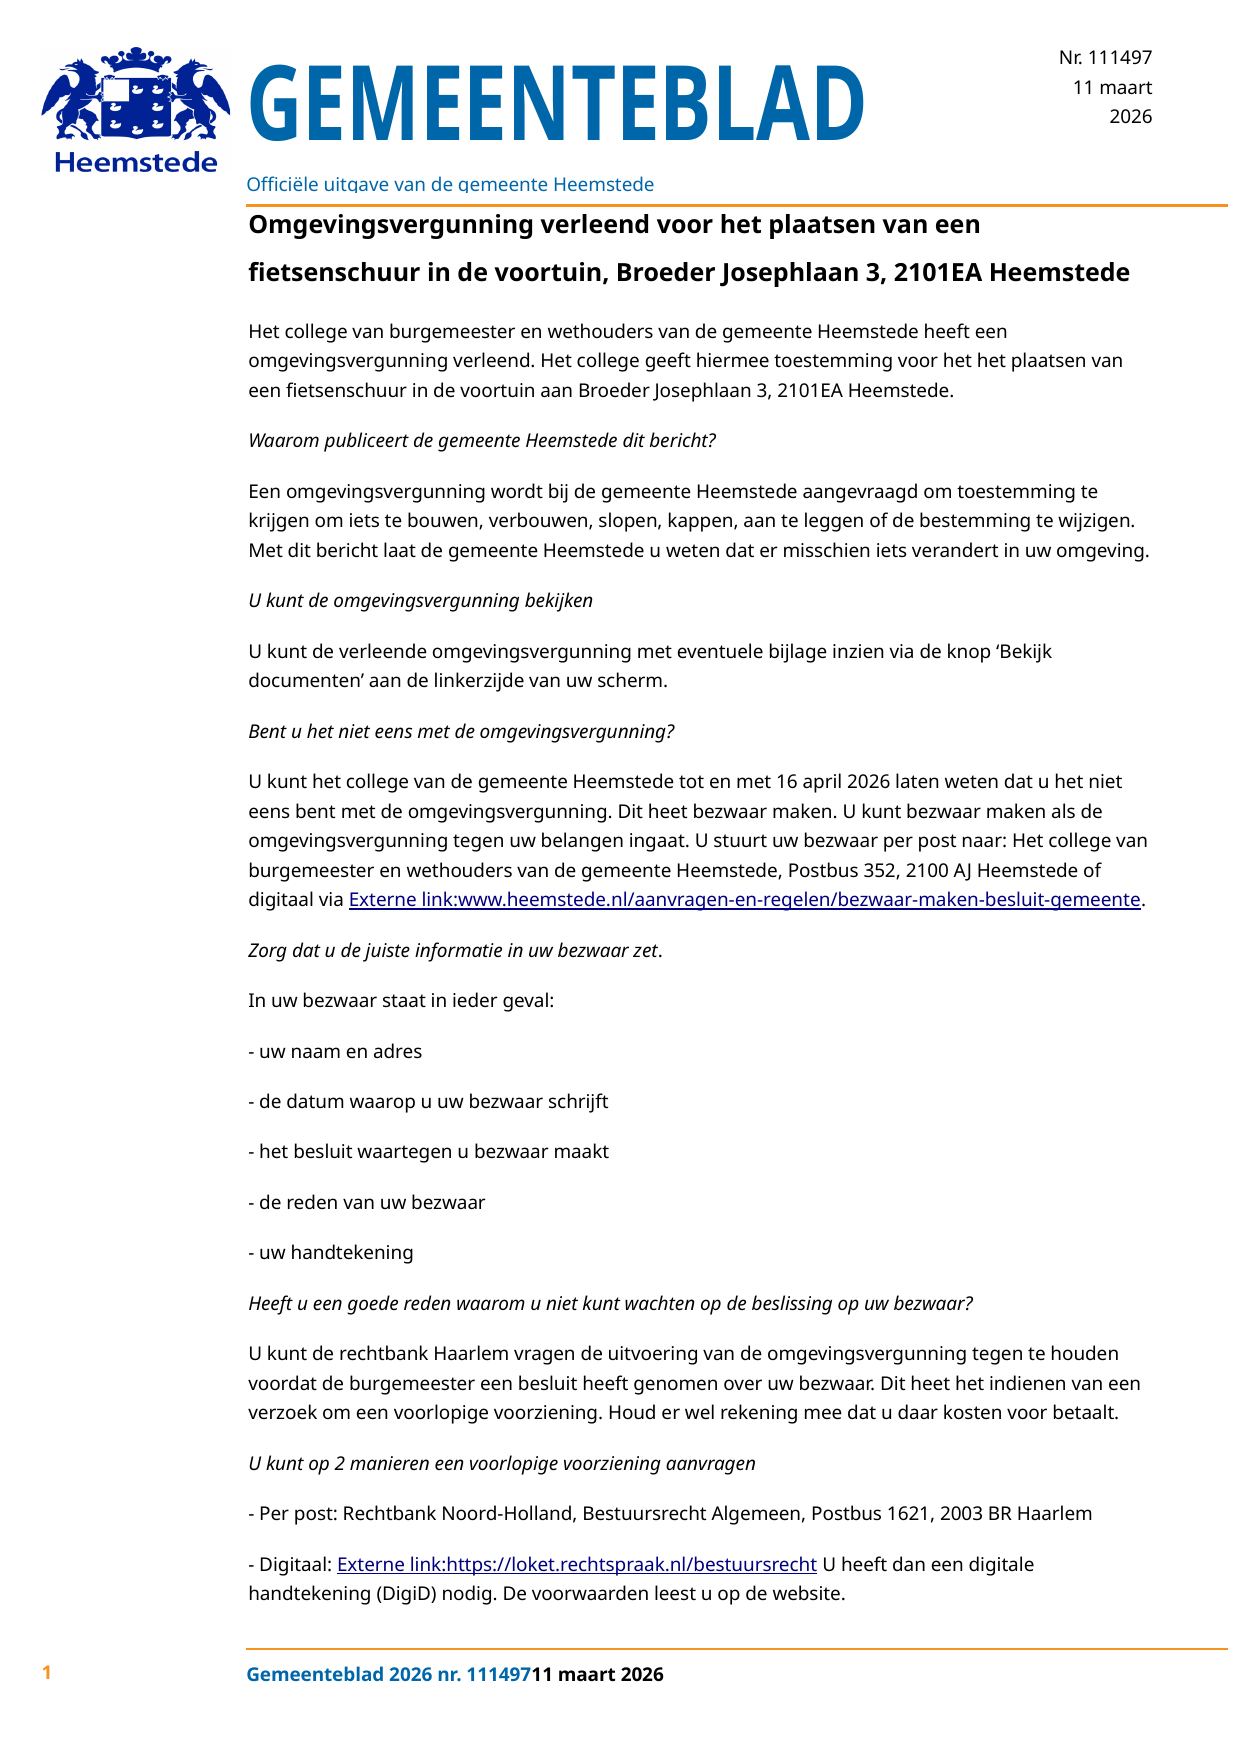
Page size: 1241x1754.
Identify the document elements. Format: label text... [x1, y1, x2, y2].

text Een omgevingsvergunning wordt bij de gemeente Heemstede aangevraagd om toestemming te krijgen om iets te bouwen, verbouwen, slopen, kappen, aan te leggen of de bestemming te wijzigen. Met dit bericht laat de gemeente Heemstede u weten dat er misschien iets verandert in uw omgeving. [248, 478, 1152, 563]
text Heeft u een goede reden waarom u niet kunt wachten op de beslissing op uw bezwaar? [248, 1290, 1152, 1316]
text Zorg dat u de juiste informatie in uw bezwaar zet. [248, 937, 1152, 963]
text - uw naam en adres [248, 1038, 1152, 1064]
text Waarom publiceert de gemeente Heemstede dit bericht? [248, 427, 1152, 453]
text In uw bezwaar staat in ieder geval: [248, 987, 1152, 1013]
text U kunt het college van de gemeente Heemstede tot en met 16 april 2026 laten weten dat u het niet eens bent met de omgevingsvergunning. Dit heet bezwaar maken. U kunt bezwaar maken als de omgevingsvergunning tegen uw belangen ingaat. U stuurt uw bezwaar per post naar: Het college van burgemeester en wethouders van de gemeente Heemstede, Postbus 352, 2100 AJ Heemstede of digitaal via Externe link:www.heemstede.nl/aanvragen-en-regelen/bezwaar-maken-besluit-gemeente. [248, 768, 1152, 912]
text - de datum waarop u uw bezwaar schrijft [248, 1088, 1152, 1114]
text U kunt op 2 manieren een voorlopige voorziening aanvragen [248, 1450, 1152, 1476]
picture [41, 47, 231, 172]
text - de reden van uw bezwaar [248, 1189, 1152, 1215]
text - het besluit waartegen u bezwaar maakt [248, 1139, 1152, 1164]
text U kunt de omgevingsvergunning bekijken [248, 587, 1152, 613]
text Bent u het niet eens met de omgevingsvergunning? [248, 718, 1152, 744]
text U kunt de verleende omgevingsvergunning met eventuele bijlage inzien via de knop ‘Bekijk documenten’ aan de linkerzijde van uw scherm. [248, 638, 1152, 693]
text Het college van burgemeester en wethouders van de gemeente Heemstede heeft een omgevingsvergunning verleend. Het college geeft hiermee toestemming voor het het plaatsen van een fietsenschuur in de voortuin aan Broeder Josephlaan 3, 2101EA Heemstede. [248, 318, 1152, 403]
text - uw handtekening [248, 1239, 1152, 1265]
text - Digitaal: Externe link:https://loket.rechtspraak.nl/bestuursrecht U heeft dan een digitale handtekening (DigiD) nodig. De voorwaarden leest u op de website. [248, 1551, 1152, 1606]
text - Per post: Rechtbank Noord-Holland, Bestuursrecht Algemeen, Postbus 1621, 2003 BR Haarlem [248, 1500, 1152, 1526]
text Omgevingsvergunning verleend voor het plaatsen van een fietsenschuur in de voortuin, Broeder Josephlaan 3, 2101EA Heemstede [248, 207, 1152, 288]
text U kunt de rechtbank Haarlem vragen de uitvoering van de omgevingsvergunning tegen te houden voordat de burgemeester een besluit heeft genomen over uw bezwaar. Dit heet het indienen van een verzoek om een voorlopige voorziening. Houd er wel rekening mee dat u daar kosten voor betaalt. [248, 1340, 1152, 1425]
